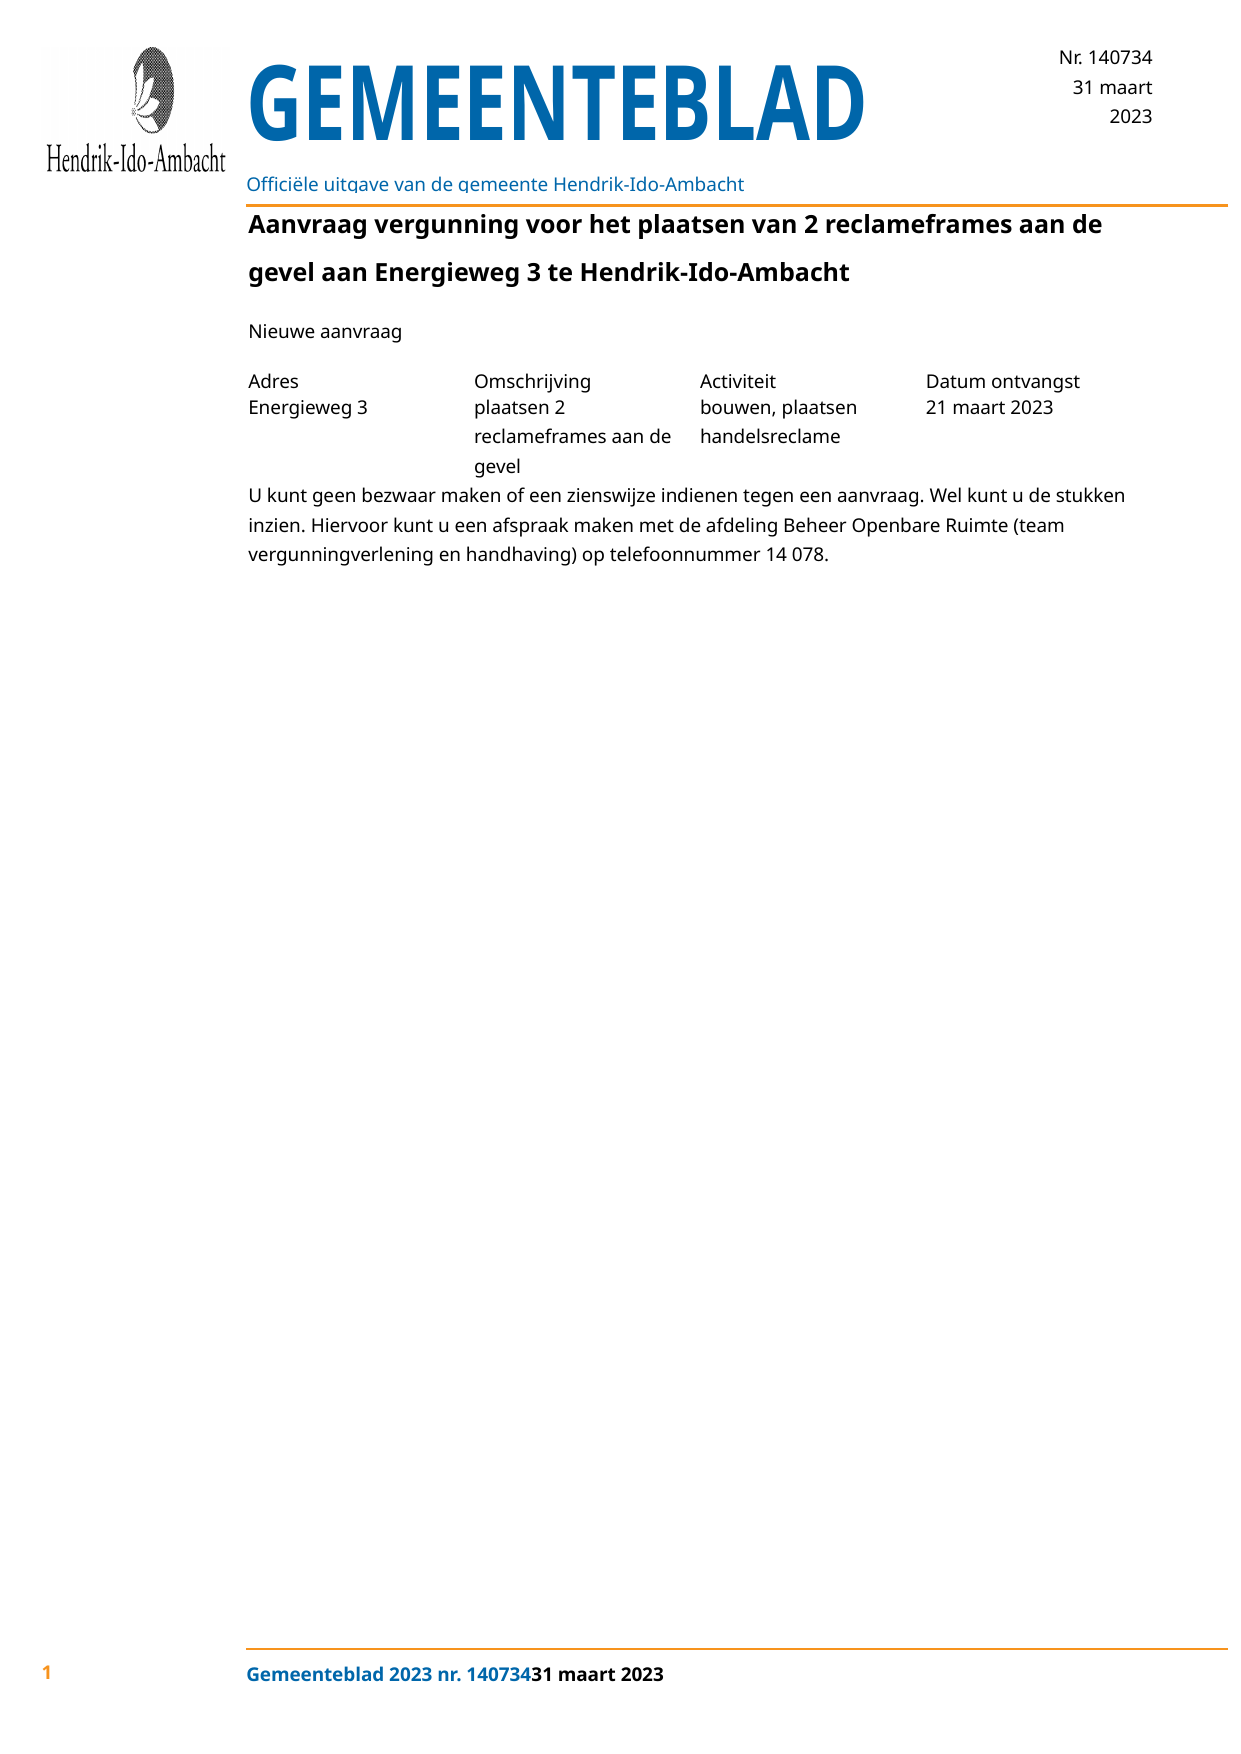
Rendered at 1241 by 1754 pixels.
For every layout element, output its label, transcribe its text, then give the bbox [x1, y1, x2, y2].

text Nieuwe aanvraag [248, 318, 1152, 344]
table_cell 21 maart 2023 [926, 394, 1152, 479]
text Aanvraag vergunning voor het plaatsen van 2 reclameframes aan de gevel aan Energieweg 3 te Hendrik-Ido-Ambacht [248, 207, 1152, 288]
table_header Activiteit [700, 369, 926, 394]
table_header Datum ontvangst [926, 369, 1152, 394]
text U kunt geen bezwaar maken of een zienswijze indienen tegen een aanvraag. Wel kunt u de stukken inzien. Hiervoor kunt u een afspraak maken met de afdeling Beheer Openbare Ruimte (team vergunningverlening en handhaving) op telefoonnummer 14 078. [248, 482, 1152, 567]
table_cell bouwen, plaatsen handelsreclame [700, 394, 926, 479]
table_cell plaatsen 2 reclameframes aan de gevel [474, 394, 700, 479]
table_header Adres [248, 369, 474, 394]
picture [41, 47, 231, 172]
table_header Omschrijving [474, 369, 700, 394]
table_cell Energieweg 3 [248, 394, 474, 479]
